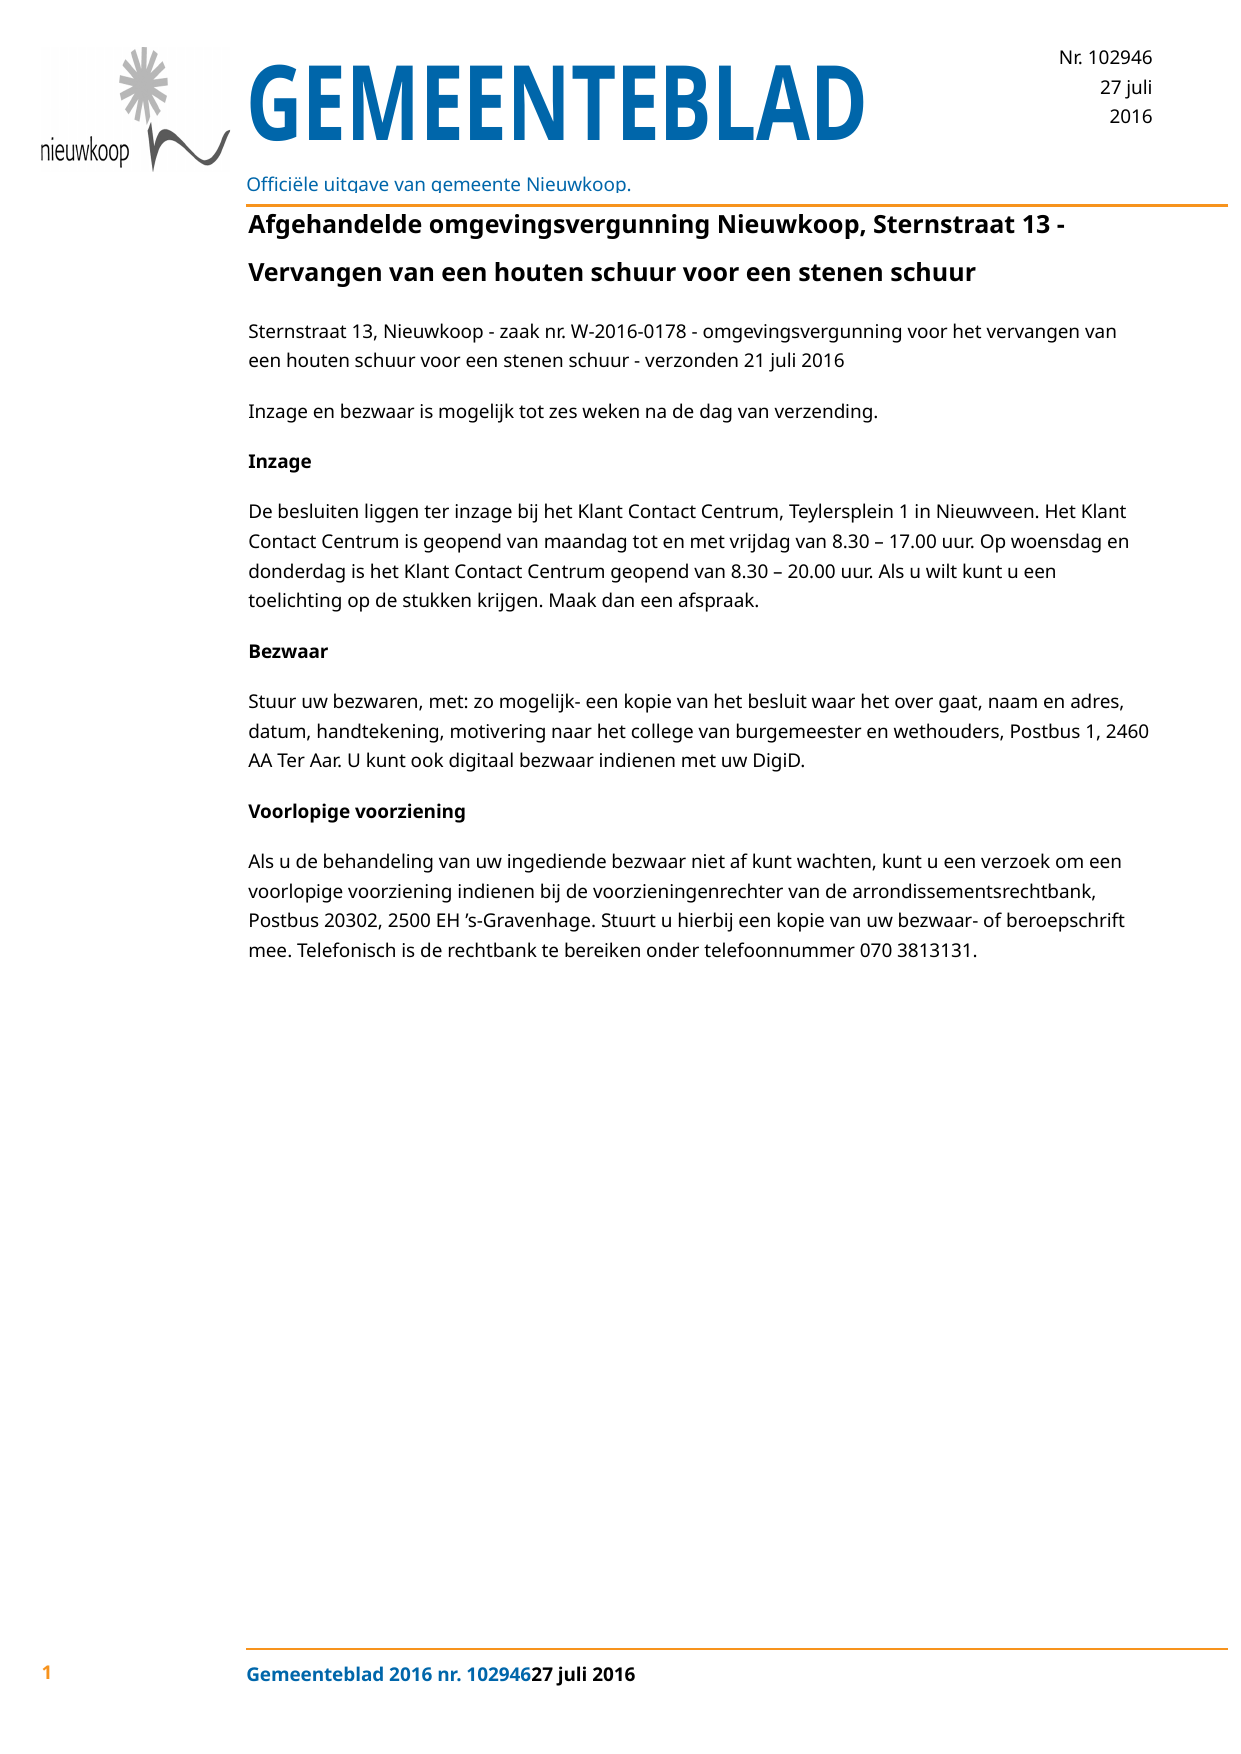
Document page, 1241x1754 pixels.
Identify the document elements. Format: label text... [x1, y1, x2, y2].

text Afgehandelde omgevingsvergunning Nieuwkoop, Sternstraat 13 - Vervangen van een houten schuur voor een stenen schuur [248, 207, 1152, 288]
text Voorlopige voorziening [248, 798, 1152, 824]
text Stuur uw bezwaren, met: zo mogelijk- een kopie van het besluit waar het over gaat, naam en adres, datum, handtekening, motivering naar het college van burgemeester en wethouders, Postbus 1, 2460 AA Ter Aar. U kunt ook digitaal bezwaar indienen met uw DigiD. [248, 688, 1152, 773]
text Bezwaar [248, 638, 1152, 664]
text Inzage en bezwaar is mogelijk tot zes weken na de dag van verzending. [248, 398, 1152, 424]
text Als u de behandeling van uw ingediende bezwaar niet af kunt wachten, kunt u een verzoek om een voorlopige voorziening indienen bij de voorzieningenrechter van de arrondissementsrechtbank, Postbus 20302, 2500 EH ’s-Gravenhage. Stuurt u hierbij een kopie van uw bezwaar- of beroepschrift mee. Telefonisch is de rechtbank te bereiken onder telefoonnummer 070 3813131. [248, 848, 1152, 963]
text Inzage [248, 448, 1152, 474]
picture [41, 47, 231, 172]
text De besluiten liggen ter inzage bij het Klant Contact Centrum, Teylersplein 1 in Nieuwveen. Het Klant Contact Centrum is geopend van maandag tot en met vrijdag van 8.30 – 17.00 uur. Op woensdag en donderdag is het Klant Contact Centrum geopend van 8.30 – 20.00 uur. Als u wilt kunt u een toelichting op de stukken krijgen. Maak dan een afspraak. [248, 499, 1152, 613]
text Sternstraat 13, Nieuwkoop - zaak nr. W-2016-0178 - omgevingsvergunning voor het vervangen van een houten schuur voor een stenen schuur - verzonden 21 juli 2016 [248, 318, 1152, 373]
